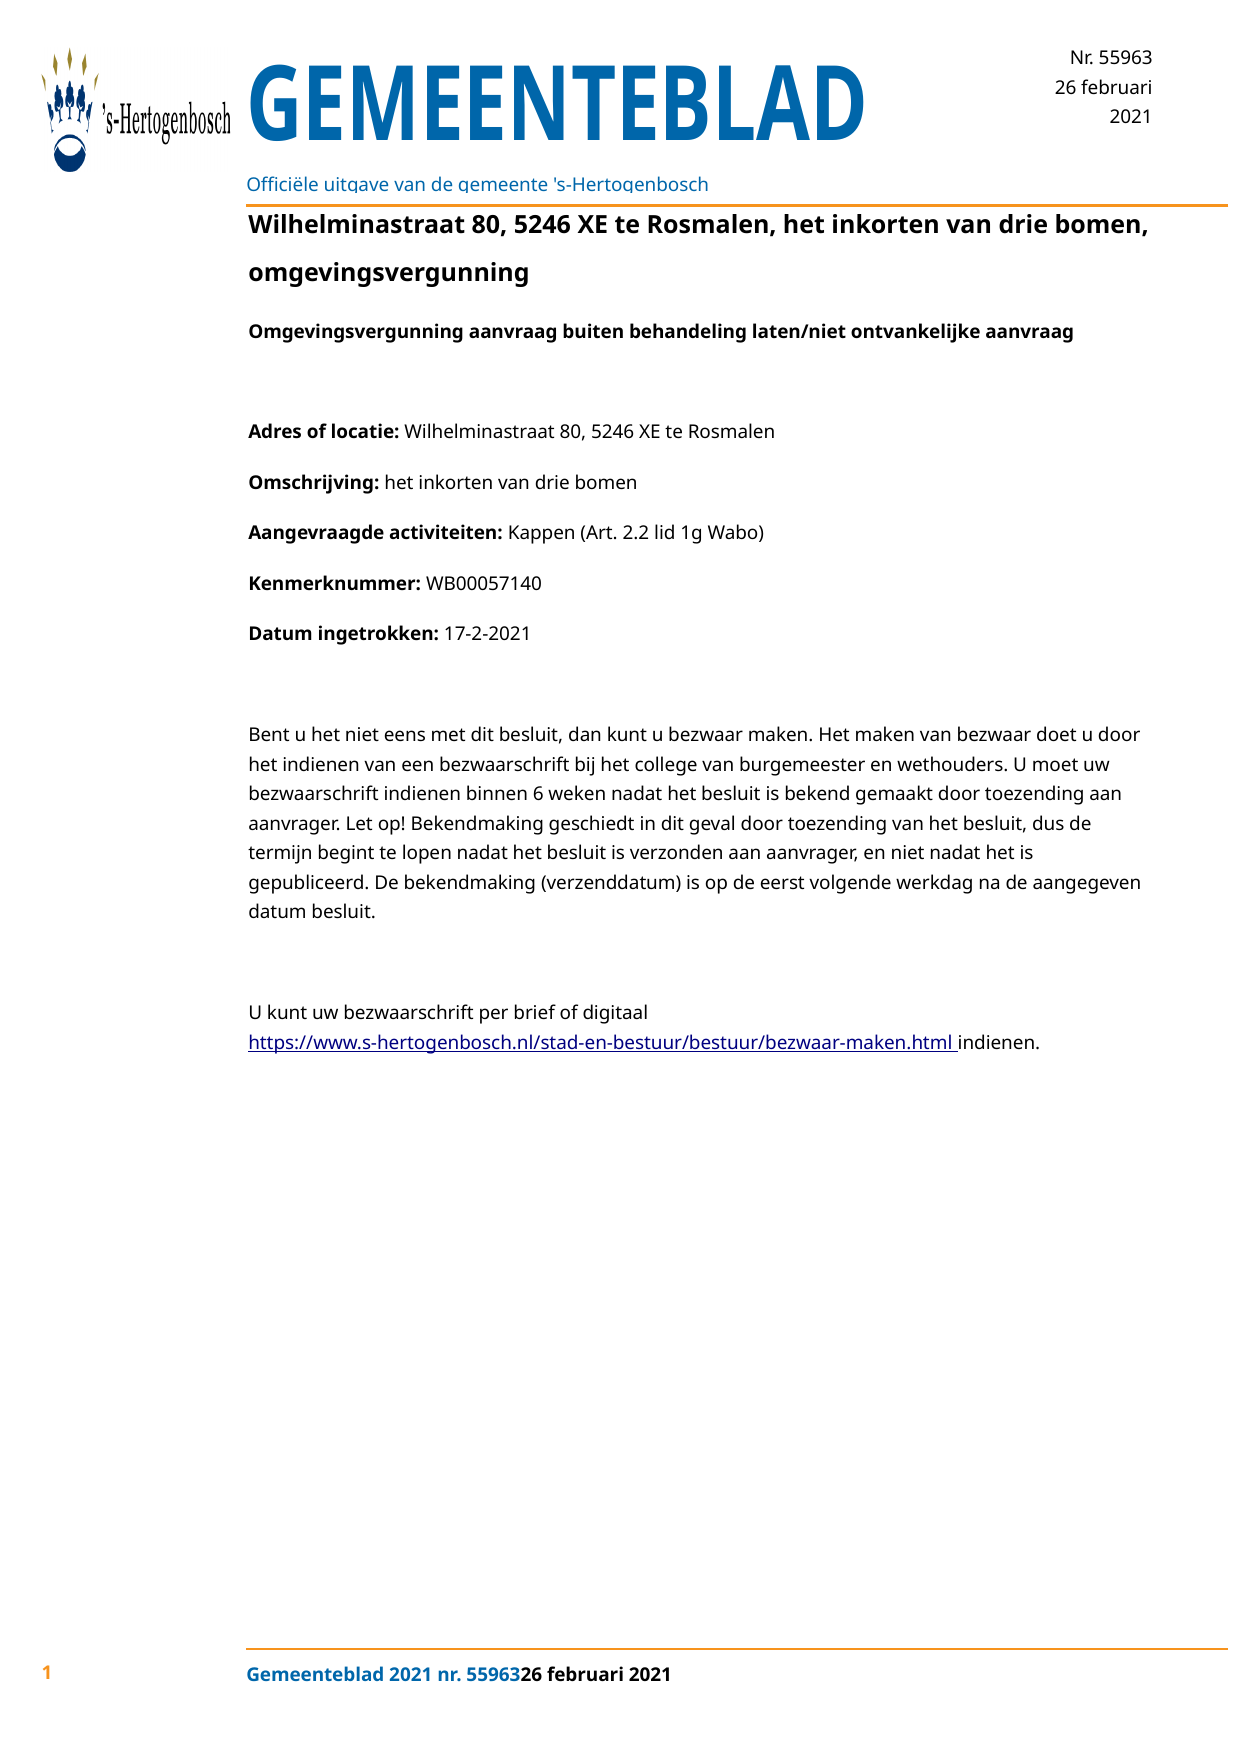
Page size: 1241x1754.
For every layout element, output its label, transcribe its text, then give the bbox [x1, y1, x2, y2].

text Adres of locatie: Wilhelminastraat 80, 5246 XE te Rosmalen [248, 419, 1152, 444]
text Kenmerknummer: WB00057140 [248, 570, 1152, 596]
text Omschrijving: het inkorten van drie bomen [248, 469, 1152, 495]
text Omgevingsvergunning aanvraag buiten behandeling laten/niet ontvankelijke aanvraag [248, 318, 1152, 344]
text U kunt uw bezwaarschrift per brief of digitaal https://www.s-hertogenbosch.nl/stad-en-bestuur/bestuur/bezwaar-maken.html indienen. [248, 999, 1152, 1055]
text Aangevraagde activiteiten: Kappen (Art. 2.2 lid 1g Wabo) [248, 519, 1152, 545]
text Bent u het niet eens met dit besluit, dan kunt u bezwaar maken. Het maken van bezwaar doet u door het indienen van een bezwaarschrift bij het college van burgemeester en wethouders. U moet uw bezwaarschrift indienen binnen 6 weken nadat het besluit is bekend gemaakt door toezending aan aanvrager. Let op! Bekendmaking geschiedt in dit geval door toezending van het besluit, dus de termijn begint te lopen nadat het besluit is verzonden aan aanvrager, en niet nadat het is gepubliceerd. De bekendmaking (verzenddatum) is op de eerst volgende werkdag na de aangegeven datum besluit. [248, 721, 1152, 924]
picture [41, 47, 231, 172]
text Wilhelminastraat 80, 5246 XE te Rosmalen, het inkorten van drie bomen, omgevingsvergunning [248, 207, 1152, 288]
text Datum ingetrokken: 17-2-2021 [248, 620, 1152, 646]
